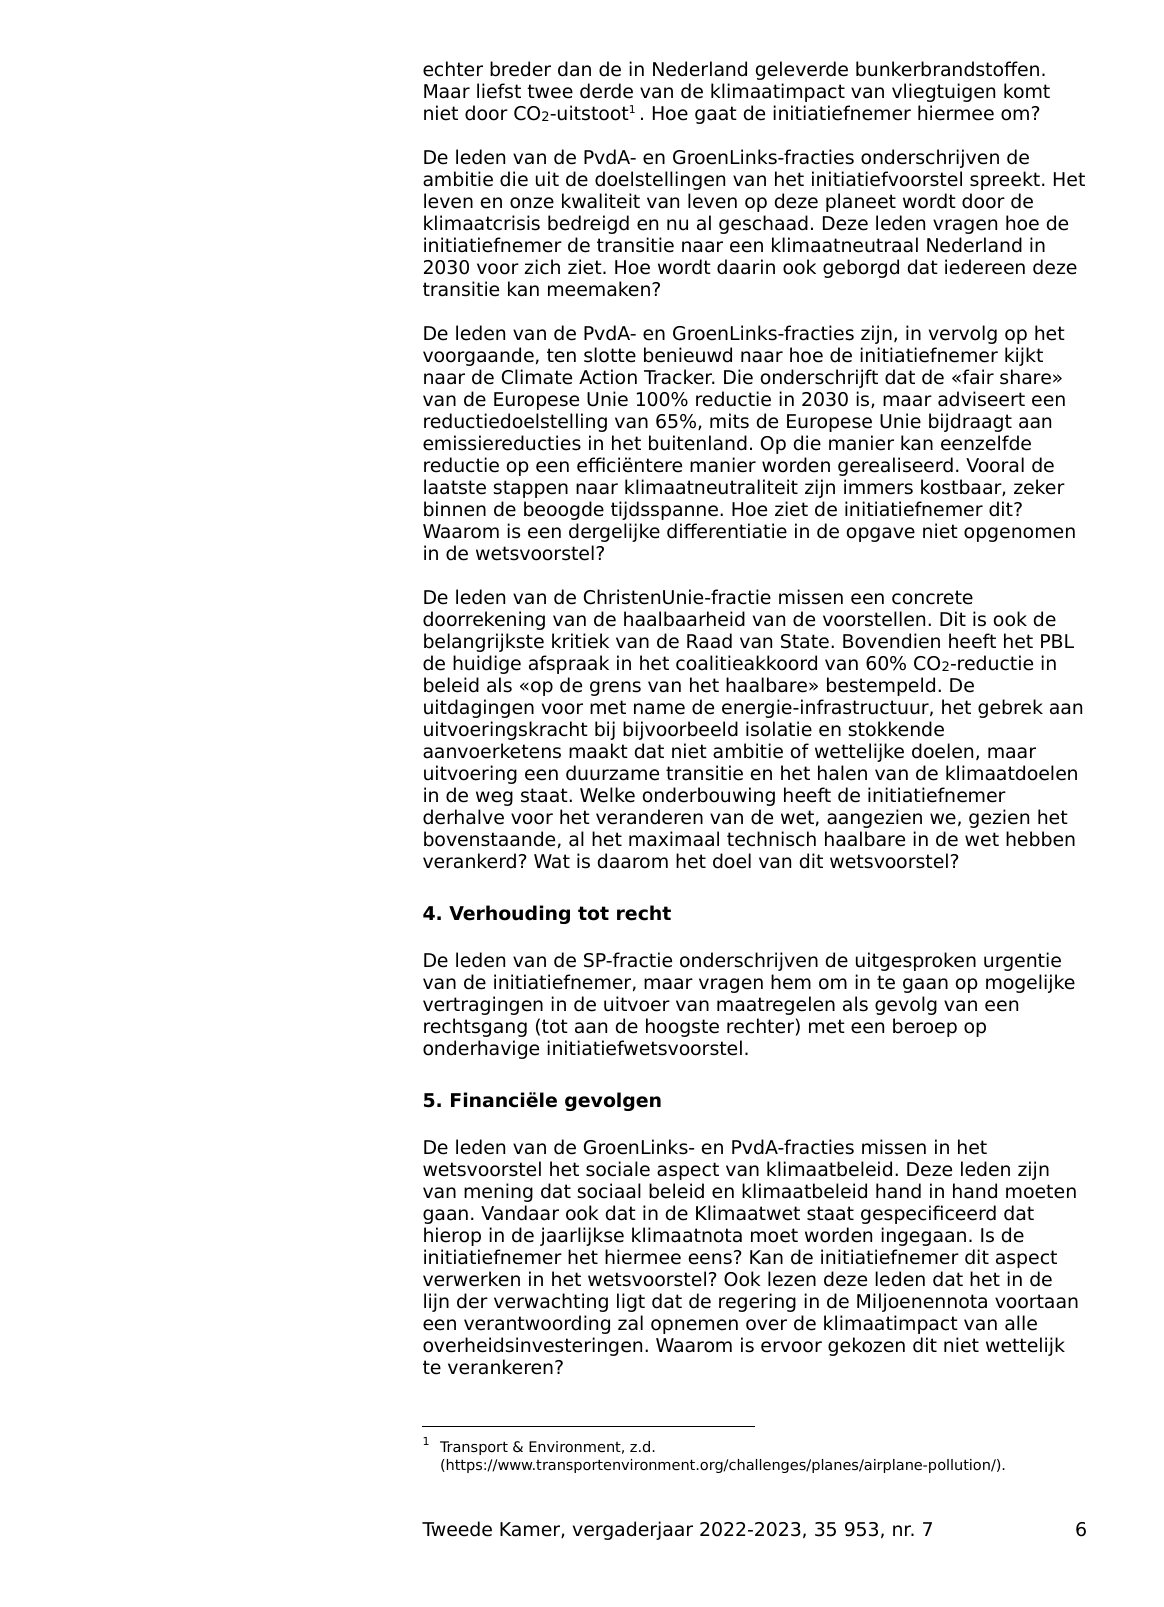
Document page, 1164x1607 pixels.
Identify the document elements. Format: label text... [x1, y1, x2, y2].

text echter breder dan de in Nederland geleverde bunkerbrandstoffen. Maar liefst twee derde van de klimaatimpact van vliegtuigen komt niet door CO2-uitstoot. Hoe gaat de initiatiefnemer hiermee om? [422, 59, 1087, 125]
subtitle 5. Financiële gevolgen [422, 1090, 1087, 1112]
text Transport & Environment, z.d. (https://www.transportenvironment.org/challenges/planes/airplane-pollution/). [422, 1435, 1087, 1474]
text De leden van de ChristenUnie-fractie missen een concrete doorrekening van de haalbaarheid van de voorstellen. Dit is ook de belangrijkste kritiek van de Raad van State. Bovendien heeft het PBL de huidige afspraak in het coalitieakkoord van 60% CO2-reductie in beleid als «op de grens van het haalbare» bestempeld. De uitdagingen voor met name de energie-infrastructuur, het gebrek aan uitvoeringskracht bij bijvoorbeeld isolatie en stokkende aanvoerketens maakt dat niet ambitie of wettelijke doelen, maar uitvoering een duurzame transitie en het halen van de klimaatdoelen in de weg staat. Welke onderbouwing heeft de initiatiefnemer derhalve voor het veranderen van de wet, aangezien we, gezien het bovenstaande, al het maximaal technisch haalbare in de wet hebben verankerd? Wat is daarom het doel van dit wetsvoorstel? [422, 587, 1087, 873]
text De leden van de PvdA- en GroenLinks-fracties onderschrijven de ambitie die uit de doelstellingen van het initiatiefvoorstel spreekt. Het leven en onze kwaliteit van leven op deze planeet wordt door de klimaatcrisis bedreigd en nu al geschaad. Deze leden vragen hoe de initiatiefnemer de transitie naar een klimaatneutraal Nederland in 2030 voor zich ziet. Hoe wordt daarin ook geborgd dat iedereen deze transitie kan meemaken? [422, 147, 1087, 301]
text De leden van de GroenLinks- en PvdA-fracties missen in het wetsvoorstel het sociale aspect van klimaatbeleid. Deze leden zijn van mening dat sociaal beleid en klimaatbeleid hand in hand moeten gaan. Vandaar ook dat in de Klimaatwet staat gespecificeerd dat hierop in de jaarlijkse klimaatnota moet worden ingegaan. Is de initiatiefnemer het hiermee eens? Kan de initiatiefnemer dit aspect verwerken in het wetsvoorstel? Ook lezen deze leden dat het in de lijn der verwachting ligt dat de regering in de Miljoenennota voortaan een verantwoording zal opnemen over de klimaatimpact van alle overheidsinvesteringen. Waarom is ervoor gekozen dit niet wettelijk te verankeren? [422, 1137, 1087, 1378]
text De leden van de PvdA- en GroenLinks-fracties zijn, in vervolg op het voorgaande, ten slotte benieuwd naar hoe de initiatiefnemer kijkt naar de Climate Action Tracker. Die onderschrijft dat de «fair share» van de Europese Unie 100% reductie in 2030 is, maar adviseert een reductiedoelstelling van 65%, mits de Europese Unie bijdraagt aan emissiereducties in het buitenland. Op die manier kan eenzelfde reductie op een efficiëntere manier worden gerealiseerd. Vooral de laatste stappen naar klimaatneutraliteit zijn immers kostbaar, zeker binnen de beoogde tijdsspanne. Hoe ziet de initiatiefnemer dit? Waarom is een dergelijke differentiatie in de opgave niet opgenomen in de wetsvoorstel? [422, 323, 1087, 565]
subtitle 4. Verhouding tot recht [422, 903, 1087, 925]
text De leden van de SP-fractie onderschrijven de uitgesproken urgentie van de initiatiefnemer, maar vragen hem om in te gaan op mogelijke vertragingen in de uitvoer van maatregelen als gevolg van een rechtsgang (tot aan de hoogste rechter) met een beroep op onderhavige initiatiefwetsvoorstel. [422, 950, 1087, 1060]
